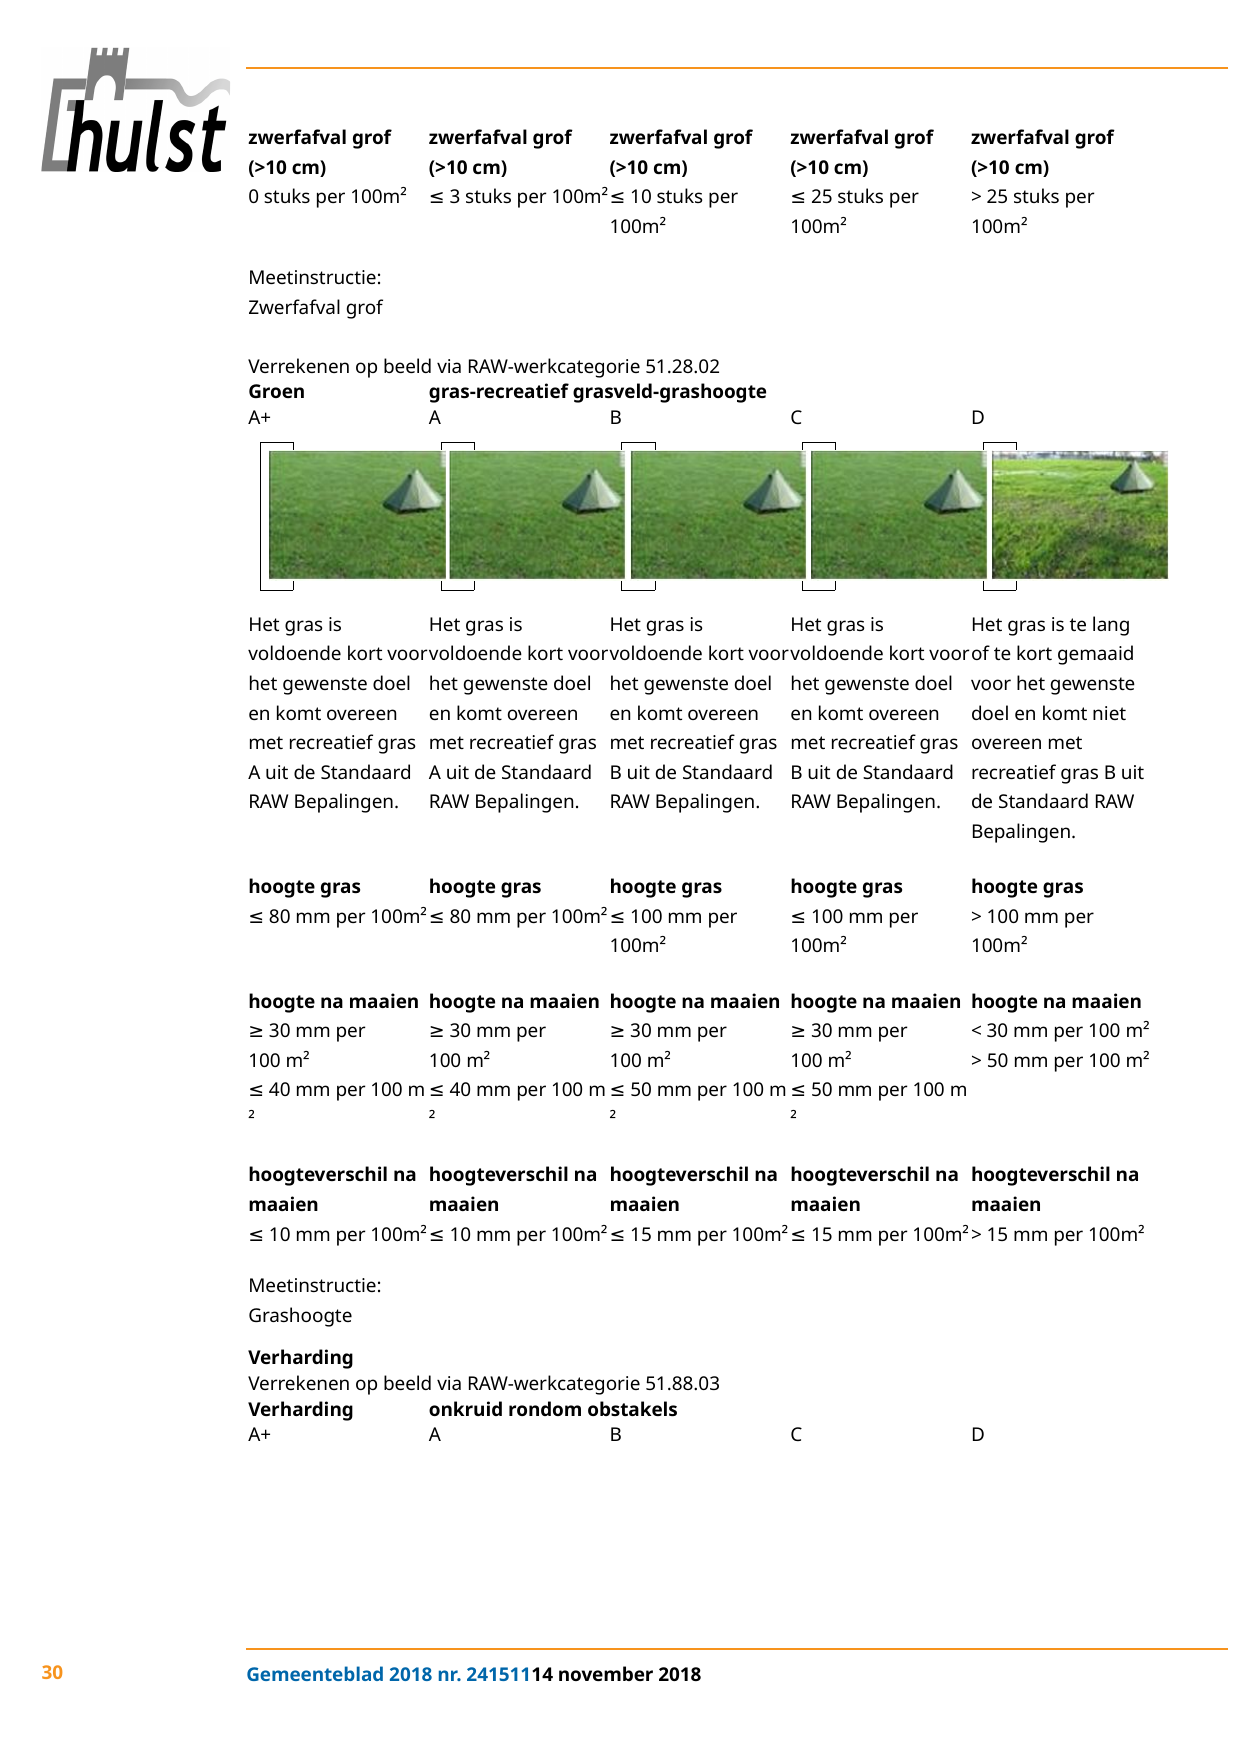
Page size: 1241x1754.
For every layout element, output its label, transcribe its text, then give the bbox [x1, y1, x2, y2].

table_cell Meetinstructie: Grashoogte [248, 1272, 429, 1327]
table_cell D [971, 1422, 1152, 1447]
table_cell hoogteverschil na maaien ≤ 15 mm per 100m² [609, 1132, 790, 1246]
table_cell [609, 239, 790, 264]
table_cell [790, 1272, 971, 1327]
table_cell hoogte na maaien < 30 mm per 100 m² > 50 mm per 100 m² [971, 958, 1152, 1132]
table_cell zwerfafval grof (>10 cm) ≤ 3 stuks per 100m² [429, 95, 609, 239]
table_cell hoogte gras ≤ 100 mm per 100m² [790, 844, 971, 958]
table_cell [803, 443, 835, 590]
table_cell A [429, 404, 609, 430]
table_cell B [609, 1422, 790, 1447]
table_cell hoogteverschil na maaien ≤ 15 mm per 100m² [790, 1132, 971, 1246]
table_cell [609, 265, 790, 320]
picture [811, 450, 989, 581]
table_cell [609, 1272, 790, 1327]
table_cell C [790, 1422, 971, 1447]
table_cell hoogte na maaien ≥ 30 mm per 100 m² ≤ 50 mm per 100 m² [609, 958, 790, 1132]
table_cell [971, 1246, 1152, 1272]
table_cell Het gras is voldoende kort voor het gewenste doel en komt overeen met recreatief gras A uit de Standaard RAW Bepalingen. [248, 430, 429, 844]
table_header Verrekenen op beeld via RAW-werkcategorie 51.28.02 [248, 353, 1152, 378]
table_cell hoogte gras ≤ 80 mm per 100m² [429, 844, 609, 958]
table_cell hoogte na maaien ≥ 30 mm per 100 m² ≤ 40 mm per 100 m² [429, 958, 609, 1132]
table_cell hoogteverschil na maaien > 15 mm per 100m² [971, 1132, 1152, 1246]
table_cell hoogte na maaien ≥ 30 mm per 100 m² ≤ 40 mm per 100 m² [248, 958, 429, 1132]
table_cell zwerfafval grof (>10 cm) > 25 stuks per 100m² [971, 95, 1152, 239]
table_cell [971, 239, 1152, 264]
table_cell [609, 430, 790, 450]
table_cell C [790, 404, 971, 430]
table_cell [790, 430, 971, 450]
table_cell hoogteverschil na maaien ≤ 10 mm per 100m² [429, 1132, 609, 1246]
table_cell Meetinstructie: Zwerfafval grof [248, 265, 429, 320]
table_cell [971, 430, 1152, 450]
table_cell [984, 443, 1016, 590]
picture [449, 450, 627, 581]
table_cell hoogte gras > 100 mm per 100m² [971, 844, 1152, 958]
table_cell [790, 239, 971, 264]
table_cell B [609, 404, 790, 430]
text Verharding [248, 1344, 1152, 1370]
table_header Verrekenen op beeld via RAW-werkcategorie 51.88.03 [248, 1370, 1152, 1396]
table_cell A+ [248, 404, 429, 430]
table_cell zwerfafval grof (>10 cm) ≤ 10 stuks per 100m² [609, 95, 790, 239]
table_cell [971, 1272, 1152, 1327]
table_cell [429, 1272, 609, 1327]
table_cell zwerfafval grof (>10 cm) 0 stuks per 100m² [248, 95, 429, 239]
table_cell [790, 1246, 971, 1272]
picture [630, 450, 808, 581]
table_cell [429, 430, 609, 450]
table_cell onkruid rondom obstakels [429, 1396, 1152, 1422]
table_cell [248, 1246, 429, 1272]
picture [268, 450, 447, 581]
table_cell hoogte gras ≤ 100 mm per 100m² [609, 844, 790, 958]
table_cell A [429, 1422, 609, 1447]
table_cell Het gras is voldoende kort voor het gewenste doel en komt overeen met recreatief gras A uit de Standaard RAW Bepalingen. [429, 443, 609, 844]
table_cell [971, 265, 1152, 320]
table_cell Verharding [248, 1396, 429, 1422]
table_cell hoogteverschil na maaien ≤ 10 mm per 100m² [248, 1132, 429, 1246]
table_cell hoogte gras ≤ 80 mm per 100m² [248, 844, 429, 958]
table_cell [429, 265, 609, 320]
table_cell [248, 239, 429, 264]
table_cell [429, 1246, 609, 1272]
picture [41, 47, 231, 172]
table_cell D [971, 404, 1152, 430]
table_cell hoogte na maaien ≥ 30 mm per 100 m² ≤ 50 mm per 100 m² [790, 958, 971, 1132]
table_cell [790, 265, 971, 320]
table_cell Het gras is voldoende kort voor het gewenste doel en komt overeen met recreatief gras B uit de Standaard RAW Bepalingen. [609, 443, 790, 844]
table_cell [609, 1246, 790, 1272]
table_cell Groen [248, 379, 429, 404]
table_cell Het gras is te lang of te kort gemaaid voor het gewenste doel en komt niet overeen met recreatief gras B uit de Standaard RAW Bepalingen. [971, 581, 1152, 844]
table_cell zwerfafval grof (>10 cm) ≤ 25 stuks per 100m² [790, 95, 971, 239]
picture [991, 450, 1169, 581]
table_cell Het gras is voldoende kort voor het gewenste doel en komt overeen met recreatief gras B uit de Standaard RAW Bepalingen. [790, 581, 971, 844]
table_cell [429, 239, 609, 264]
table_cell gras-recreatief grasveld-grashoogte [429, 379, 1152, 404]
table_cell A+ [248, 1422, 429, 1447]
